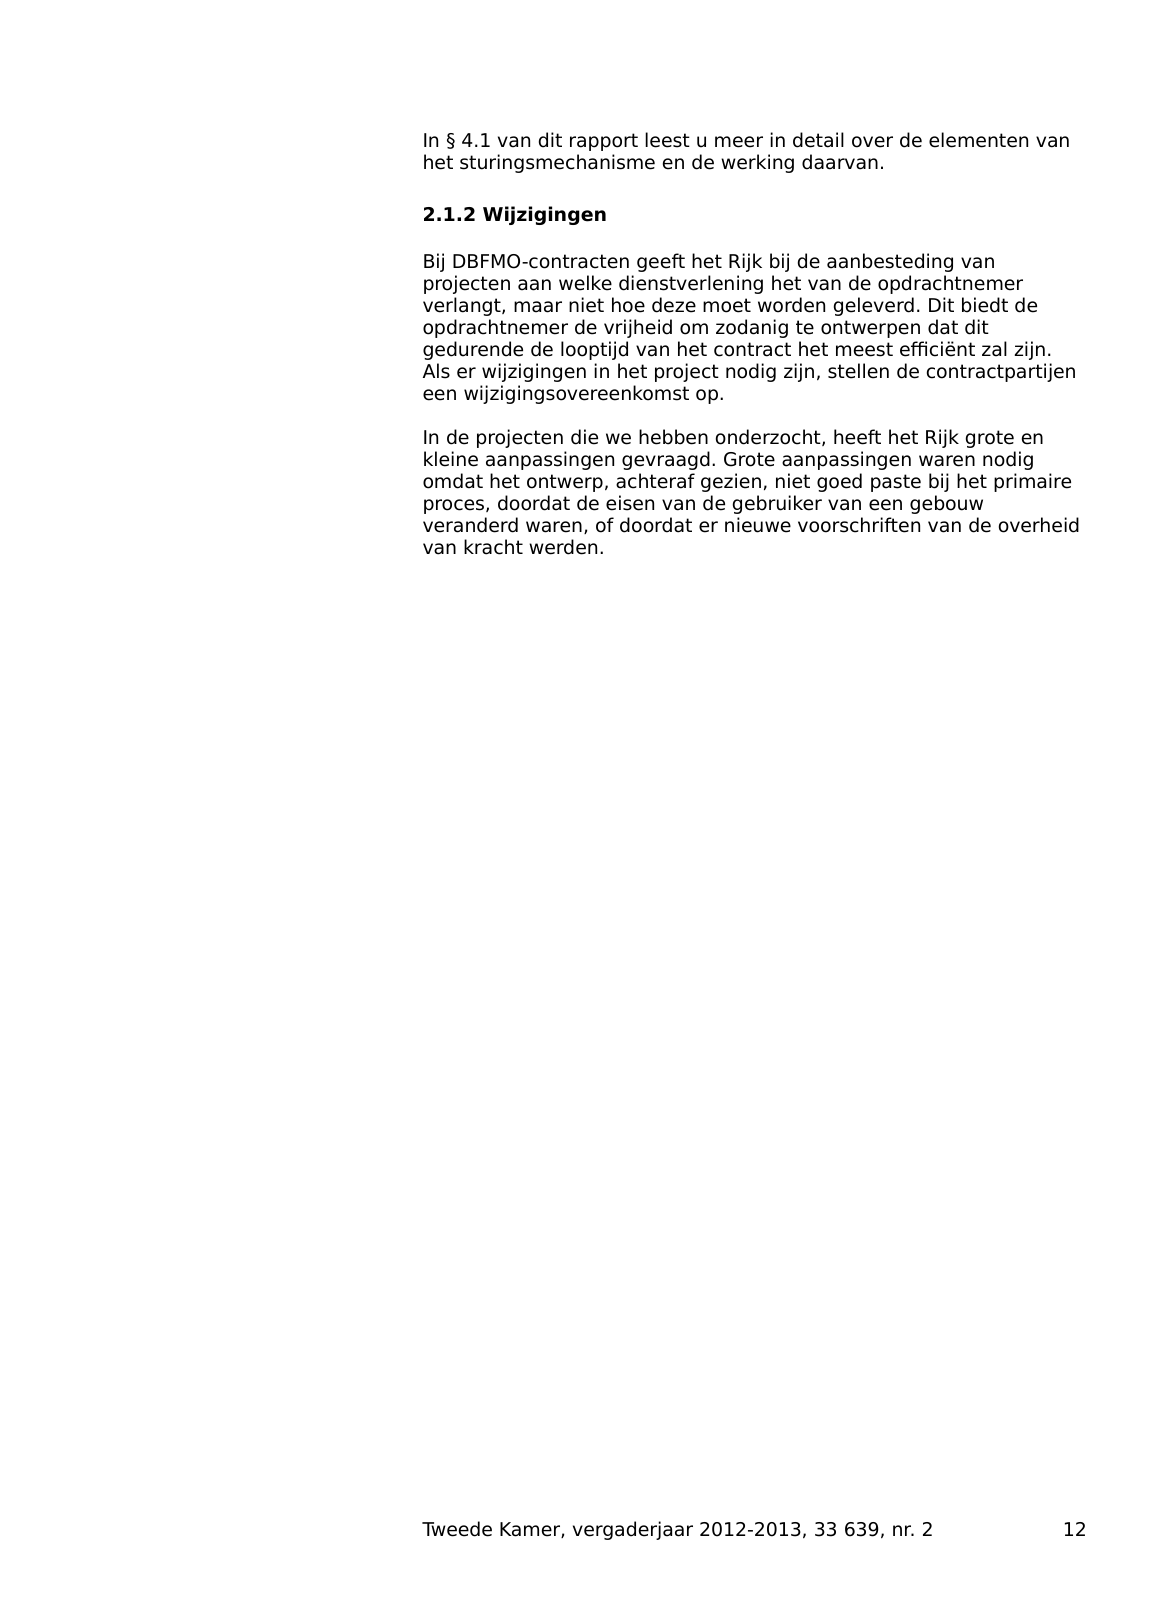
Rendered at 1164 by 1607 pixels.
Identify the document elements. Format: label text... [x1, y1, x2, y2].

text Bij DBFMO-contracten geeft het Rijk bij de aanbesteding van projecten aan welke dienstverlening het van de opdrachtnemer verlangt, maar niet hoe deze moet worden geleverd. Dit biedt de opdrachtnemer de vrijheid om zodanig te ontwerpen dat dit gedurende de looptijd van het contract het meest efficiënt zal zijn. Als er wijzigingen in het project nodig zijn, stellen de contractpartijen een wijzigingsovereenkomst op. [422, 251, 1087, 405]
subtitle 2.1.2 Wijzigingen [422, 204, 1087, 226]
text In de projecten die we hebben onderzocht, heeft het Rijk grote en kleine aanpassingen gevraagd. Grote aanpassingen waren nodig omdat het ontwerp, achteraf gezien, niet goed paste bij het primaire proces, doordat de eisen van de gebruiker van een gebouw veranderd waren, of doordat er nieuwe voorschriften van de overheid van kracht werden. [422, 427, 1087, 559]
text In § 4.1 van dit rapport leest u meer in detail over de elementen van het sturingsmechanisme en de werking daarvan. [422, 130, 1087, 174]
